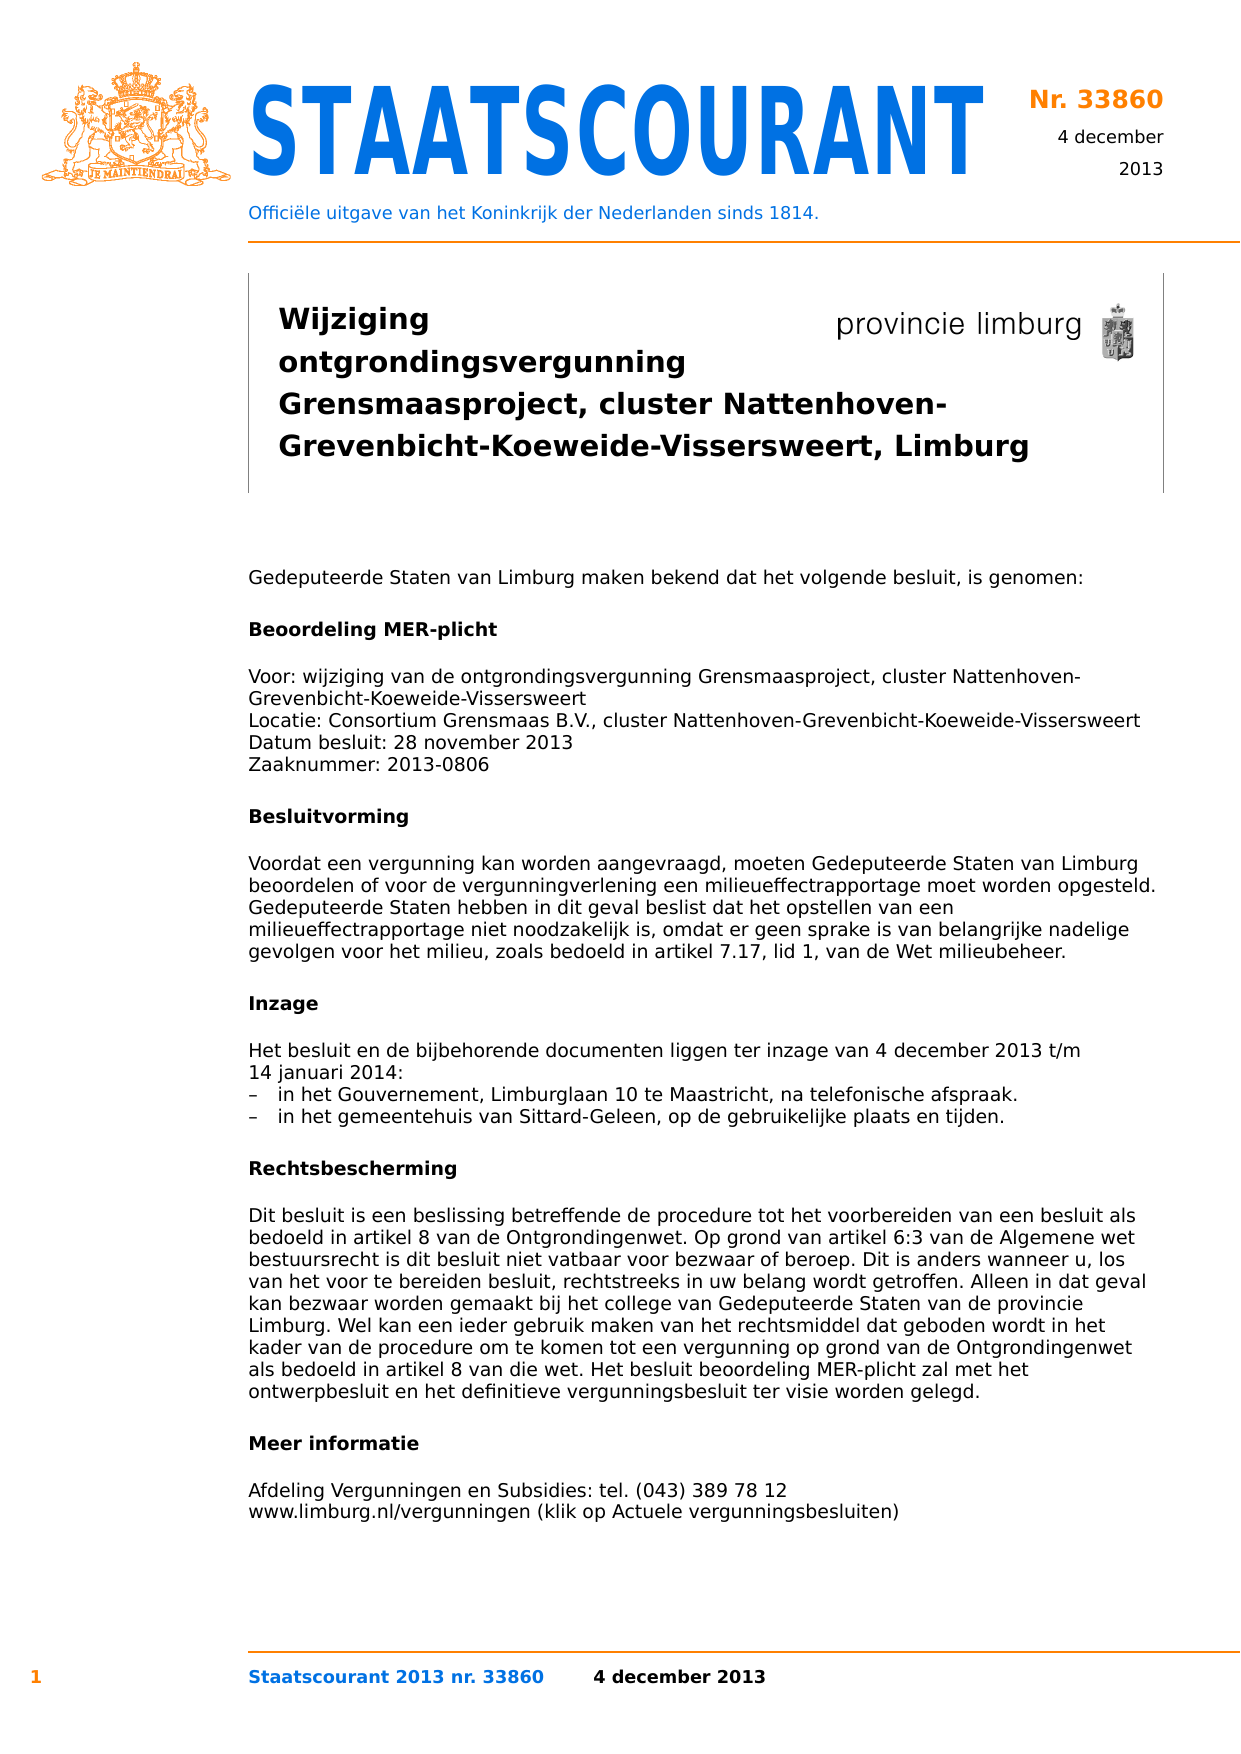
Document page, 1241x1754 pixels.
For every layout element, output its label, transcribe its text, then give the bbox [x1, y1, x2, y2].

table_cell 4 december [998, 121, 1240, 153]
text Voor: wijziging van de ontgrondingsvergunning Grensmaasproject, cluster Nattenhoven-Grevenbicht-Koeweide-Vissersweert [248, 666, 1163, 710]
subtitle Besluitvorming [248, 806, 1163, 828]
subtitle Rechtsbescherming [248, 1158, 1163, 1180]
subtitle Inzage [248, 993, 1163, 1015]
text Datum besluit: 28 november 2013 [248, 732, 1163, 754]
picture [41, 62, 231, 186]
table_header Nr. 33860 [998, 62, 1240, 121]
picture [838, 302, 1134, 362]
text – in het gemeentehuis van Sittard-Geleen, op de gebruikelijke plaats en tijden. [248, 1106, 1163, 1128]
table_header [25, 62, 248, 241]
text Dit besluit is een beslissing betreffende de procedure tot het voorbereiden van een besluit als bedoeld in artikel 8 van de Ontgrondingenwet. Op grond van artikel 6:3 van de Algemene wet bestuursrecht is dit besluit niet vatbaar voor bezwaar of beroep. Dit is anders wanneer u, los van het voor te bereiden besluit, rechtstreeks in uw belang wordt getroffen. Alleen in dat geval kan bezwaar worden gemaakt bij het college van Gedeputeerde Staten van de provincie Limburg. Wel kan een ieder gebruik maken van het rechtsmiddel dat geboden wordt in het kader van de procedure om te komen tot een vergunning op grond van de Ontgrondingenwet als bedoeld in artikel 8 van die wet. Het besluit beoordeling MER-plicht zal met het ontwerpbesluit en het definitieve vergunningsbesluit ter visie worden gelegd. [248, 1205, 1163, 1402]
text Afdeling Vergunningen en Subsidies: tel. (043) 389 78 12 [248, 1479, 1163, 1501]
text Zaaknummer: 2013-0806 [248, 754, 1163, 776]
subtitle Beoordeling MER-plicht [248, 619, 1163, 641]
text Voordat een vergunning kan worden aangevraagd, moeten Gedeputeerde Staten van Limburg beoordelen of voor de vergunningverlening een milieueffectrapportage moet worden opgesteld. Gedeputeerde Staten hebben in dit geval beslist dat het opstellen van een milieueffectrapportage niet noodzakelijk is, omdat er geen sprake is van belangrijke nadelige gevolgen voor het milieu, zoals bedoeld in artikel 7.17, lid 1, van de Wet milieubeheer. [248, 853, 1163, 963]
table_cell 2013 [998, 153, 1240, 203]
subtitle Wijziging ontgrondingsvergunning Grensmaasproject, cluster Nattenhoven-Grevenbicht-Koeweide-Vissersweert, Limburg [249, 273, 1163, 493]
text Locatie: Consortium Grensmaas B.V., cluster Nattenhoven-Grevenbicht-Koeweide-Vissersweert [248, 710, 1163, 732]
text www.limburg.nl/vergunningen (klik op Actuele vergunningsbesluiten) [248, 1501, 1163, 1523]
table_cell Officiële uitgave van het Koninkrijk der Nederlanden sinds 1814. [248, 203, 1240, 241]
text Gedeputeerde Staten van Limburg maken bekend dat het volgende besluit, is genomen: [248, 567, 1163, 589]
table_header STAATSCOURANT [248, 62, 998, 203]
text Het besluit en de bijbehorende documenten liggen ter inzage van 4 december 2013 t/m 14 januari 2014: [248, 1040, 1163, 1084]
subtitle Meer informatie [248, 1432, 1163, 1454]
text – in het Gouvernement, Limburglaan 10 te Maastricht, na telefonische afspraak. [248, 1084, 1163, 1106]
